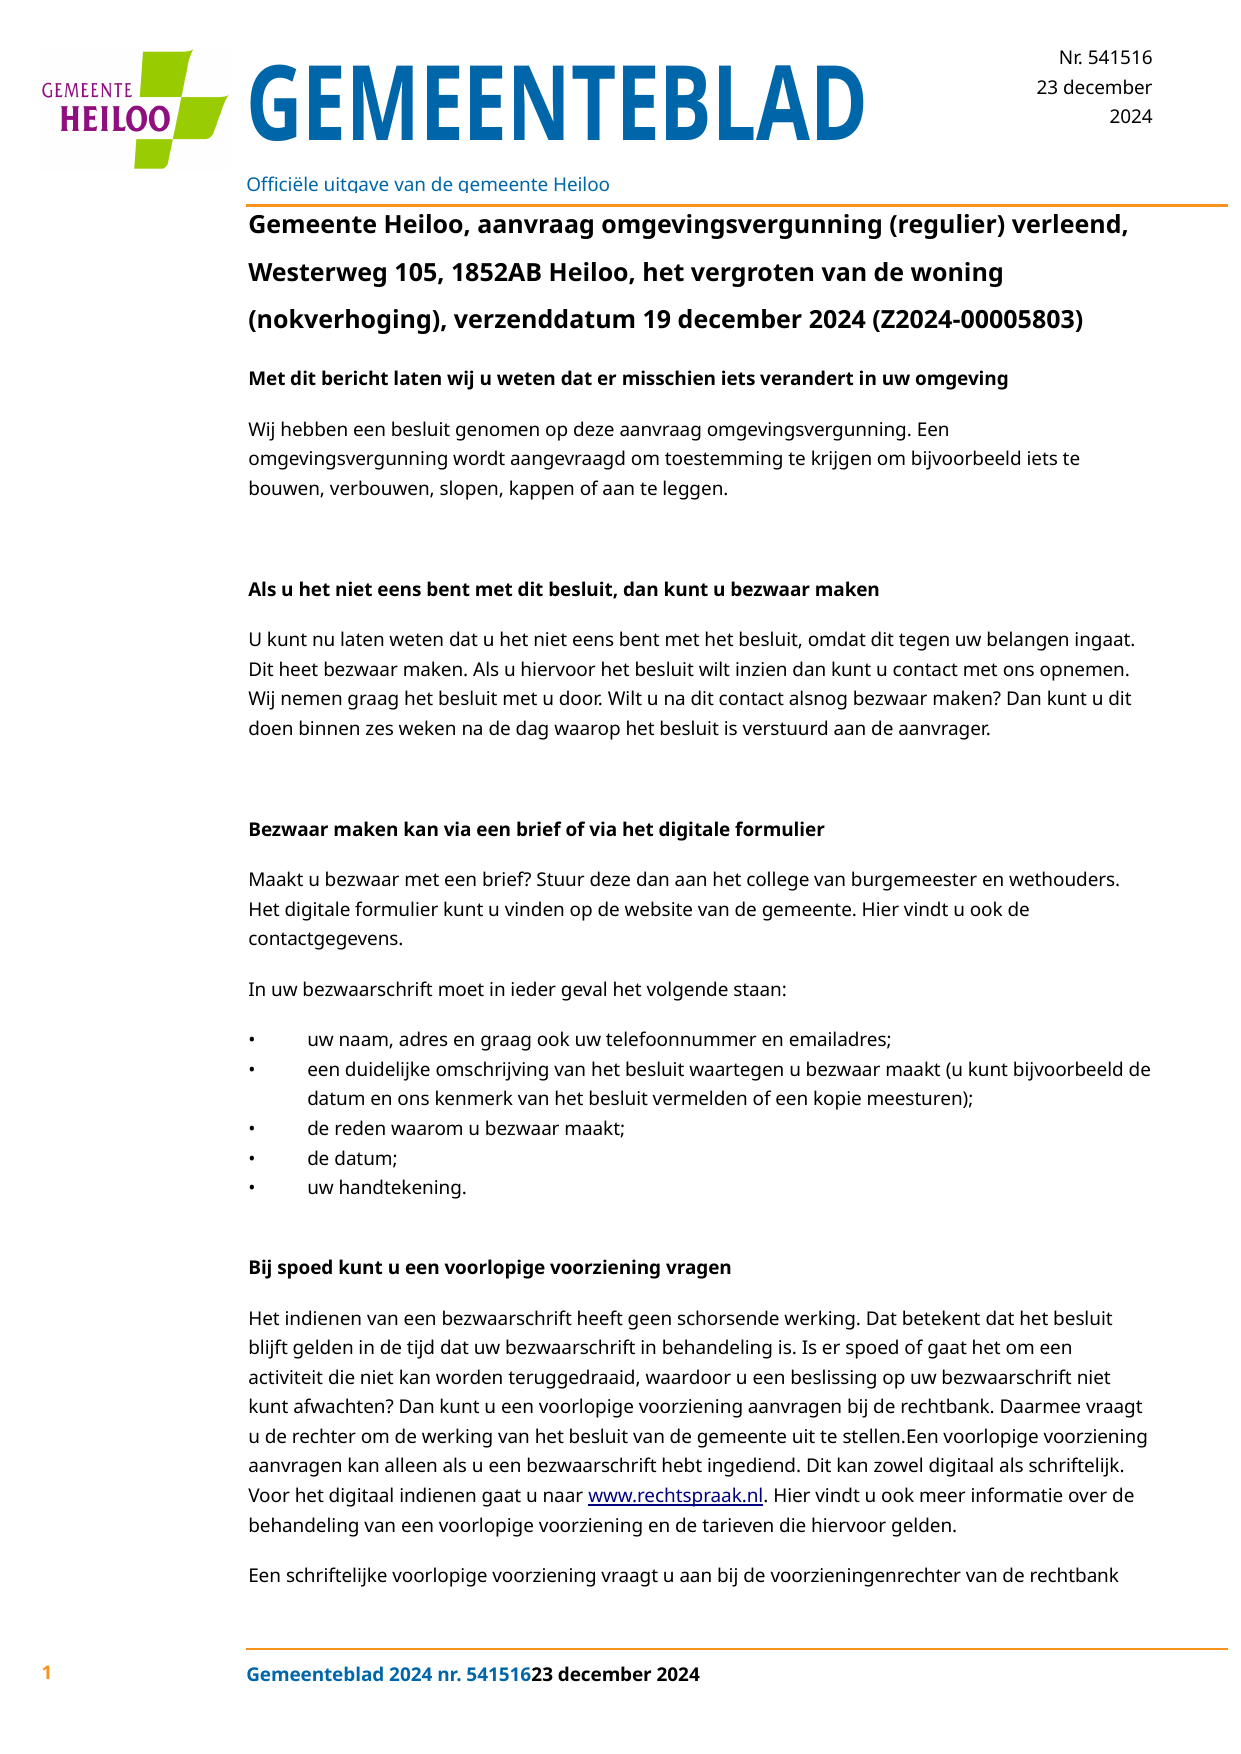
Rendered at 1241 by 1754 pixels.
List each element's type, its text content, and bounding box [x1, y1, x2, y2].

picture [41, 47, 231, 172]
text Een schriftelijke voorlopige voorziening vraagt u aan bij de voorzieningenrechter van de rechtbank [248, 1562, 1152, 1588]
text Als u het niet eens bent met dit besluit, dan kunt u bezwaar maken [248, 576, 1152, 602]
text Bezwaar maken kan via een brief of via het digitale formulier [248, 816, 1152, 842]
text Gemeente Heiloo, aanvraag omgevingsvergunning (regulier) verleend, Westerweg 105, 1852AB Heiloo, het vergroten van de woning (nokverhoging), verzenddatum 19 december 2024 (Z2024-00005803) [248, 207, 1152, 336]
text Het indienen van een bezwaarschrift heeft geen schorsende werking. Dat betekent dat het besluit blijft gelden in de tijd dat uw bezwaarschrift in behandeling is. Is er spoed of gaat het om een activiteit die niet kan worden teruggedraaid, waardoor u een beslissing op uw bezwaarschrift niet kunt afwachten? Dan kunt u een voorlopige voorziening aanvragen bij de rechtbank. Daarmee vraagt u de rechter om de werking van het besluit van de gemeente uit te stellen.Een voorlopige voorziening aanvragen kan alleen als u een bezwaarschrift hebt ingediend. Dit kan zowel digitaal als schriftelijk. Voor het digitaal indienen gaat u naar www.rechtspraak.nl. Hier vindt u ook meer informatie over de behandeling van een voorlopige voorziening en de tarieven die hiervoor gelden. [248, 1305, 1152, 1537]
text In uw bezwaarschrift moet in ieder geval het volgende staan: [248, 976, 1152, 1002]
list de reden waarom u bezwaar maakt; [248, 1115, 1152, 1141]
text Met dit bericht laten wij u weten dat er misschien iets verandert in uw omgeving [248, 366, 1152, 391]
text Maakt u bezwaar met een brief? Stuur deze dan aan het college van burgemeester en wethouders. Het digitale formulier kunt u vinden op de website van de gemeente. Hier vindt u ook de contactgegevens. [248, 866, 1152, 951]
list uw naam, adres en graag ook uw telefoonnummer en emailadres; [248, 1026, 1152, 1052]
list uw handtekening. [248, 1174, 1152, 1200]
list de datum; [248, 1145, 1152, 1170]
text U kunt nu laten weten dat u het niet eens bent met het besluit, omdat dit tegen uw belangen ingaat. Dit heet bezwaar maken. Als u hiervoor het besluit wilt inzien dan kunt u contact met ons opnemen. Wij nemen graag het besluit met u door. Wilt u na dit contact alsnog bezwaar maken? Dan kunt u dit doen binnen zes weken na de dag waarop het besluit is verstuurd aan de aanvrager. [248, 626, 1152, 741]
text Bij spoed kunt u een voorlopige voorziening vragen [248, 1254, 1152, 1280]
text Wij hebben een besluit genomen op deze aanvraag omgevingsvergunning. Een omgevingsvergunning wordt aangevraagd om toestemming te krijgen om bijvoorbeeld iets te bouwen, verbouwen, slopen, kappen of aan te leggen. [248, 416, 1152, 501]
list een duidelijke omschrijving van het besluit waartegen u bezwaar maakt (u kunt bijvoorbeeld de datum en ons kenmerk van het besluit vermelden of een kopie meesturen); [248, 1056, 1152, 1111]
